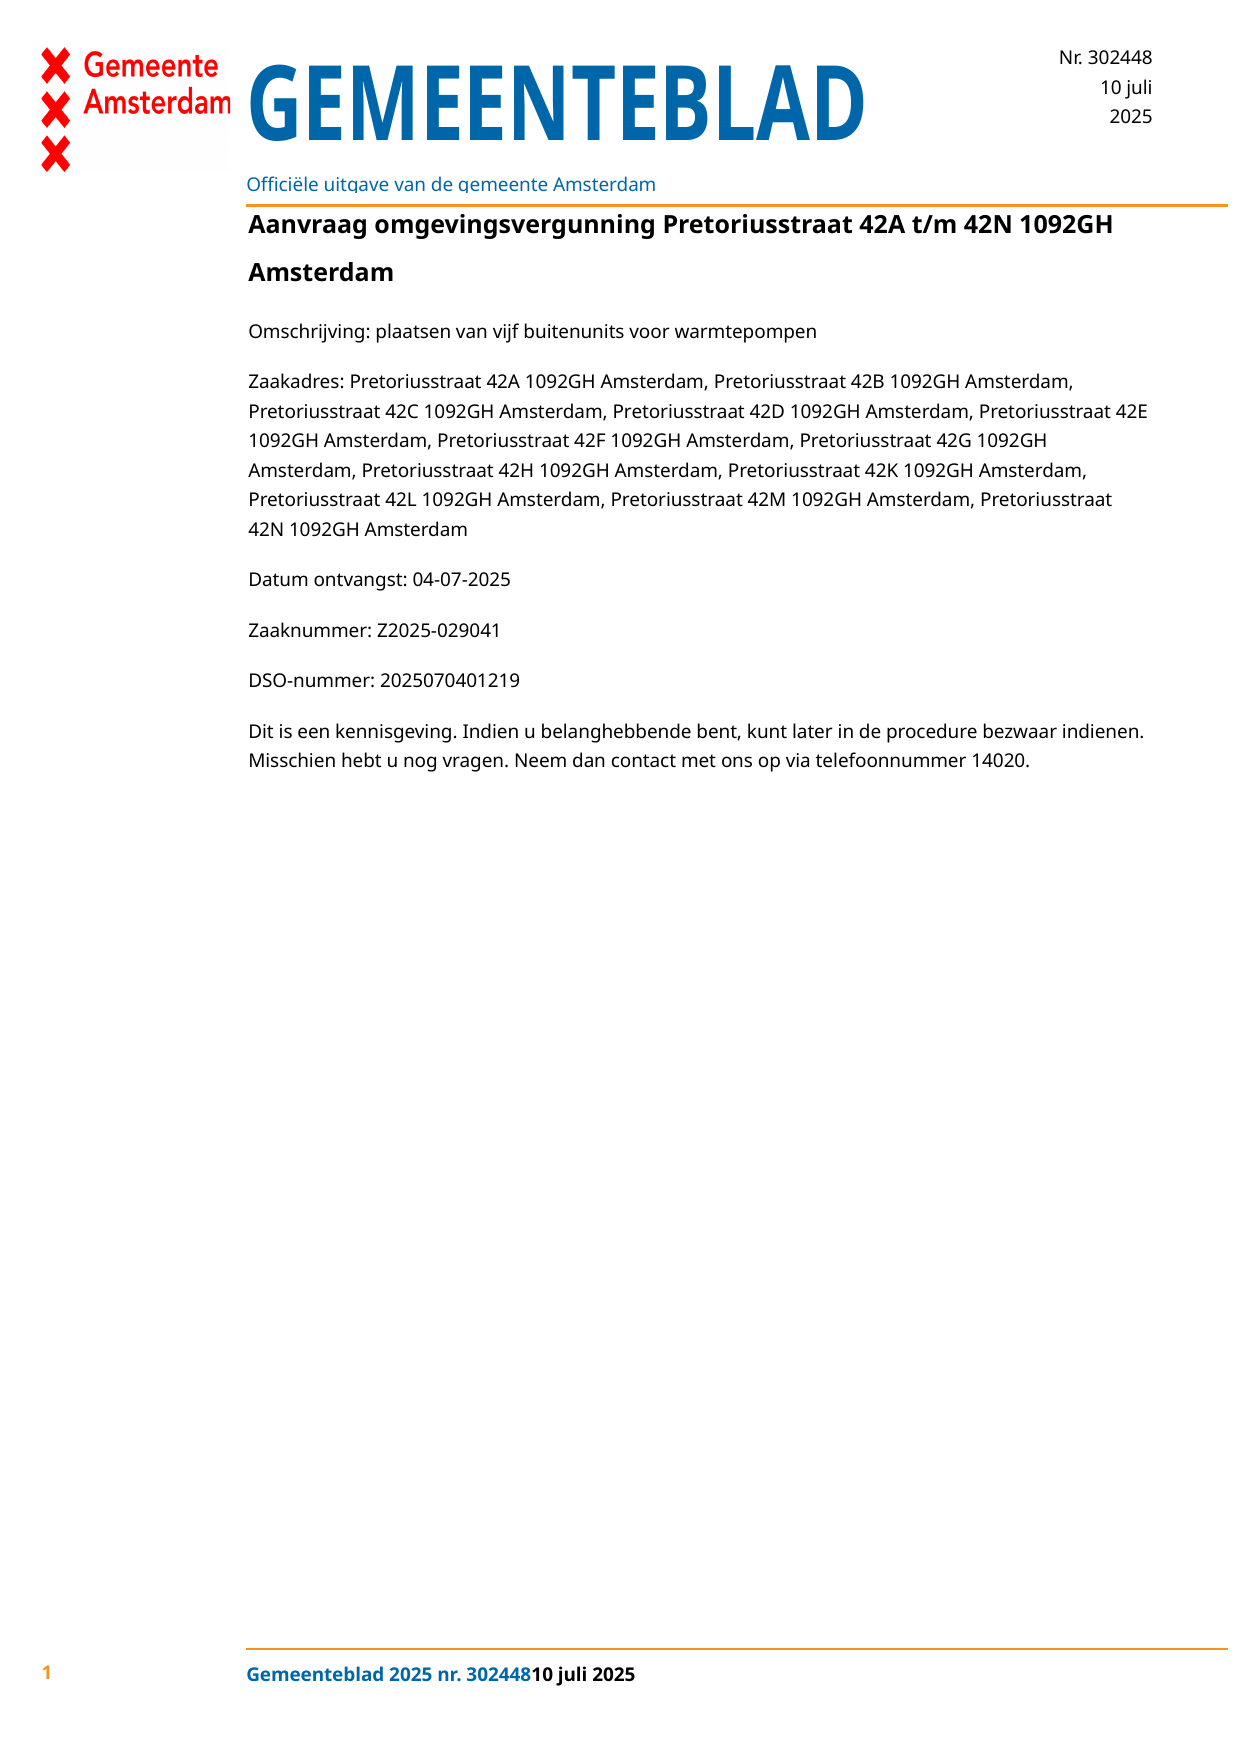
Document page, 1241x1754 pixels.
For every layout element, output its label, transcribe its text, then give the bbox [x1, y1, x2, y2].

text Aanvraag omgevingsvergunning Pretoriusstraat 42A t/m 42N 1092GH Amsterdam [248, 207, 1152, 288]
picture [41, 47, 231, 172]
text Zaakadres: Pretoriusstraat 42A 1092GH Amsterdam, Pretoriusstraat 42B 1092GH Amsterdam, Pretoriusstraat 42C 1092GH Amsterdam, Pretoriusstraat 42D 1092GH Amsterdam, Pretoriusstraat 42E 1092GH Amsterdam, Pretoriusstraat 42F 1092GH Amsterdam, Pretoriusstraat 42G 1092GH Amsterdam, Pretoriusstraat 42H 1092GH Amsterdam, Pretoriusstraat 42K 1092GH Amsterdam, Pretoriusstraat 42L 1092GH Amsterdam, Pretoriusstraat 42M 1092GH Amsterdam, Pretoriusstraat 42N 1092GH Amsterdam [248, 368, 1152, 542]
text Omschrijving: plaatsen van vijf buitenunits voor warmtepompen [248, 318, 1152, 344]
text Zaaknummer: Z2025-029041 [248, 617, 1152, 643]
text Datum ontvangst: 04-07-2025 [248, 567, 1152, 592]
text DSO-nummer: 2025070401219 [248, 667, 1152, 693]
text Dit is een kennisgeving. Indien u belanghebbende bent, kunt later in de procedure bezwaar indienen. Misschien hebt u nog vragen. Neem dan contact met ons op via telefoonnummer 14020. [248, 718, 1152, 773]
